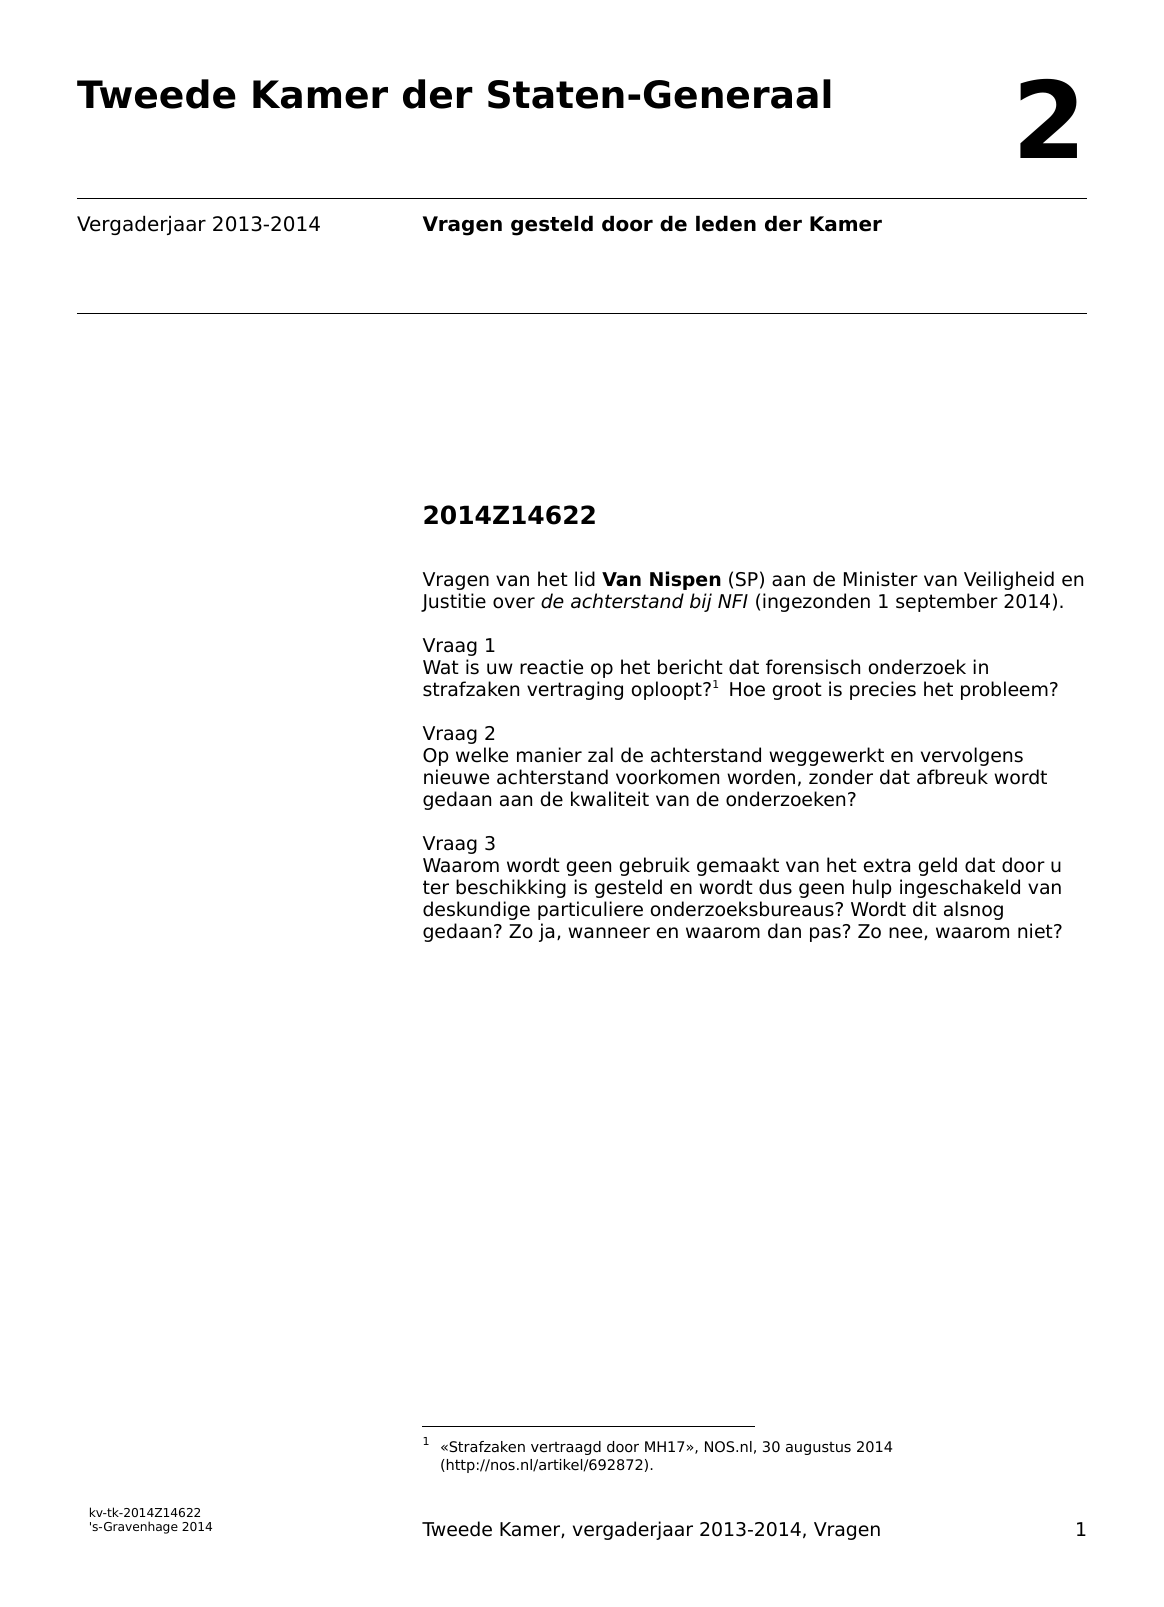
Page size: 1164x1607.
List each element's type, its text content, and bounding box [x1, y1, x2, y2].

text Wat is uw reactie op het bericht dat forensisch onderzoek in strafzaken vertraging oploopt? Hoe groot is precies het probleem? [422, 657, 1087, 701]
text 2014Z14622 [422, 501, 1087, 531]
text Vraag 3 [422, 833, 1087, 855]
table_cell Vergaderjaar 2013-2014 [77, 199, 422, 313]
table_cell Vragen gesteld door de leden der Kamer [422, 199, 1087, 313]
text Vraag 1 [422, 635, 1087, 657]
table_header 2 [886, 59, 1087, 198]
text kv-tk-2014Z14622 [88, 1506, 323, 1520]
text «Strafzaken vertraagd door MH17», NOS.nl, 30 augustus 2014 (http://nos.nl/artikel/692872). [422, 1435, 1087, 1474]
text Vraag 2 [422, 723, 1087, 745]
text Waarom wordt geen gebruik gemaakt van het extra geld dat door u ter beschikking is gesteld en wordt dus geen hulp ingeschakeld van deskundige particuliere onderzoeksbureaus? Wordt dit alsnog gedaan? Zo ja, wanneer en waarom dan pas? Zo nee, waarom niet? [422, 855, 1087, 943]
text 's-Gravenhage 2014 [88, 1520, 323, 1534]
table_header Tweede Kamer der Staten-Generaal [77, 59, 886, 198]
text Op welke manier zal de achterstand weggewerkt en vervolgens nieuwe achterstand voorkomen worden, zonder dat afbreuk wordt gedaan aan de kwaliteit van de onderzoeken? [422, 745, 1087, 811]
text Vragen van het lid Van Nispen (SP) aan de Minister van Veiligheid en Justitie over de achterstand bij NFI (ingezonden 1 september 2014). [422, 569, 1087, 613]
